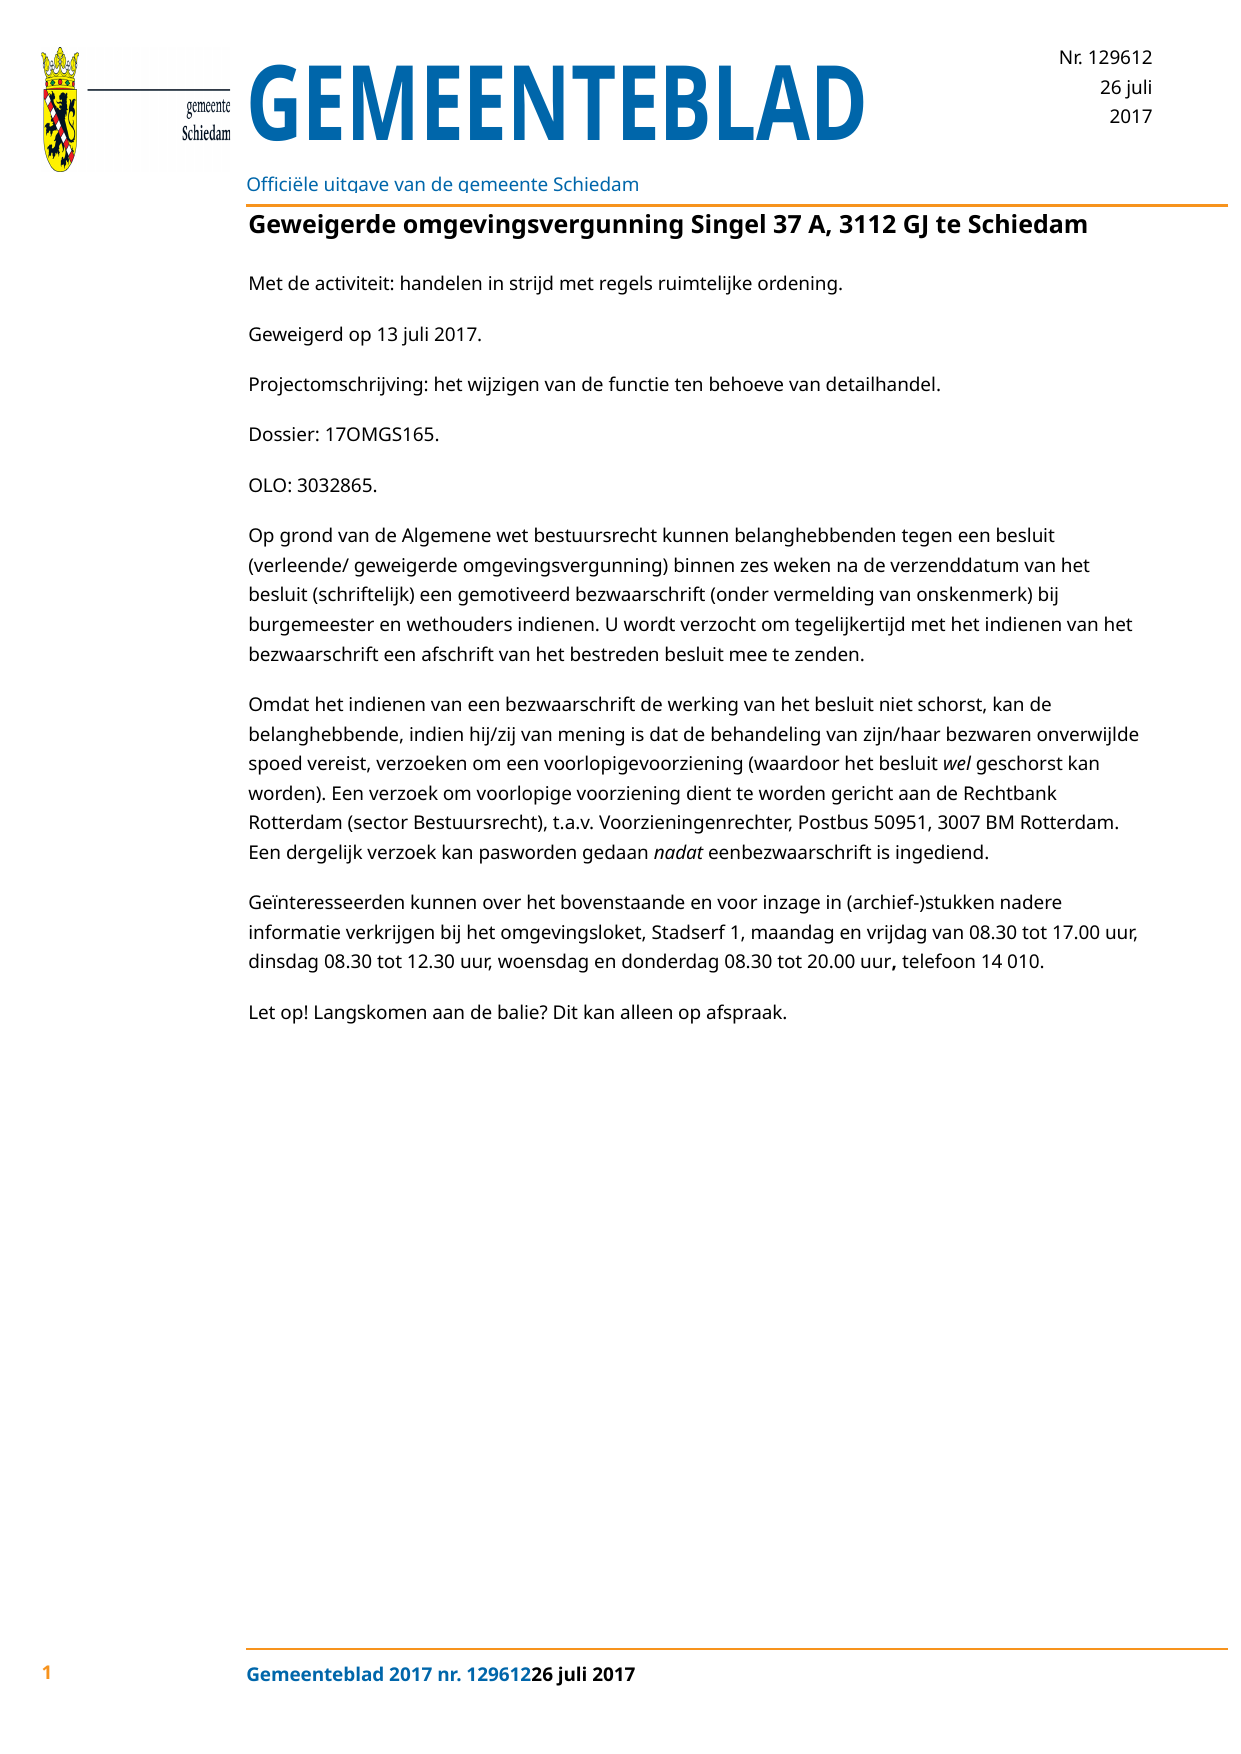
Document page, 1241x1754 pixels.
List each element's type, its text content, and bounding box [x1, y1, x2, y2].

text Met de activiteit: handelen in strijd met regels ruimtelijke ordening. [248, 270, 1152, 296]
text Projectomschrijving: het wijzigen van de functie ten behoeve van detailhandel. [248, 371, 1152, 397]
text Omdat het indienen van een bezwaarschrift de werking van het besluit niet schorst, kan de belanghebbende, indien hij/zij van mening is dat de behandeling van zijn/haar bezwaren onverwijlde spoed vereist, verzoeken om een voorlopigevoorziening (waardoor het besluit wel geschorst kan worden). Een verzoek om voorlopige voorziening dient te worden gericht aan de Rechtbank Rotterdam (sector Bestuursrecht), t.a.v. Voorzieningenrechter, Postbus 50951, 3007 BM Rotterdam. Een dergelijk verzoek kan pasworden gedaan nadat eenbezwaarschrift is ingediend. [248, 691, 1152, 865]
text Dossier: 17OMGS165. [248, 422, 1152, 447]
text OLO: 3032865. [248, 472, 1152, 498]
text Geweigerde omgevingsvergunning Singel 37 A, 3112 GJ te Schiedam [248, 207, 1152, 241]
text Let op! Langskomen aan de balie? Dit kan alleen op afspraak. [248, 999, 1152, 1025]
text Geweigerd op 13 juli 2017. [248, 321, 1152, 346]
text Op grond van de Algemene wet bestuursrecht kunnen belanghebbenden tegen een besluit (verleende/ geweigerde omgevingsvergunning) binnen zes weken na de verzenddatum van het besluit (schriftelijk) een gemotiveerd bezwaarschrift (onder vermelding van onskenmerk) bij burgemeester en wethouders indienen. U wordt verzocht om tegelijkertijd met het indienen van het bezwaarschrift een afschrift van het bestreden besluit mee te zenden. [248, 522, 1152, 666]
picture [41, 47, 231, 172]
text Geïnteresseerden kunnen over het bovenstaande en voor inzage in (archief-)stukken nadere informatie verkrijgen bij het omgevingsloket, Stadserf 1, maandag en vrijdag van 08.30 tot 17.00 uur, dinsdag 08.30 tot 12.30 uur, woensdag en donderdag 08.30 tot 20.00 uur, telefoon 14 010. [248, 889, 1152, 974]
